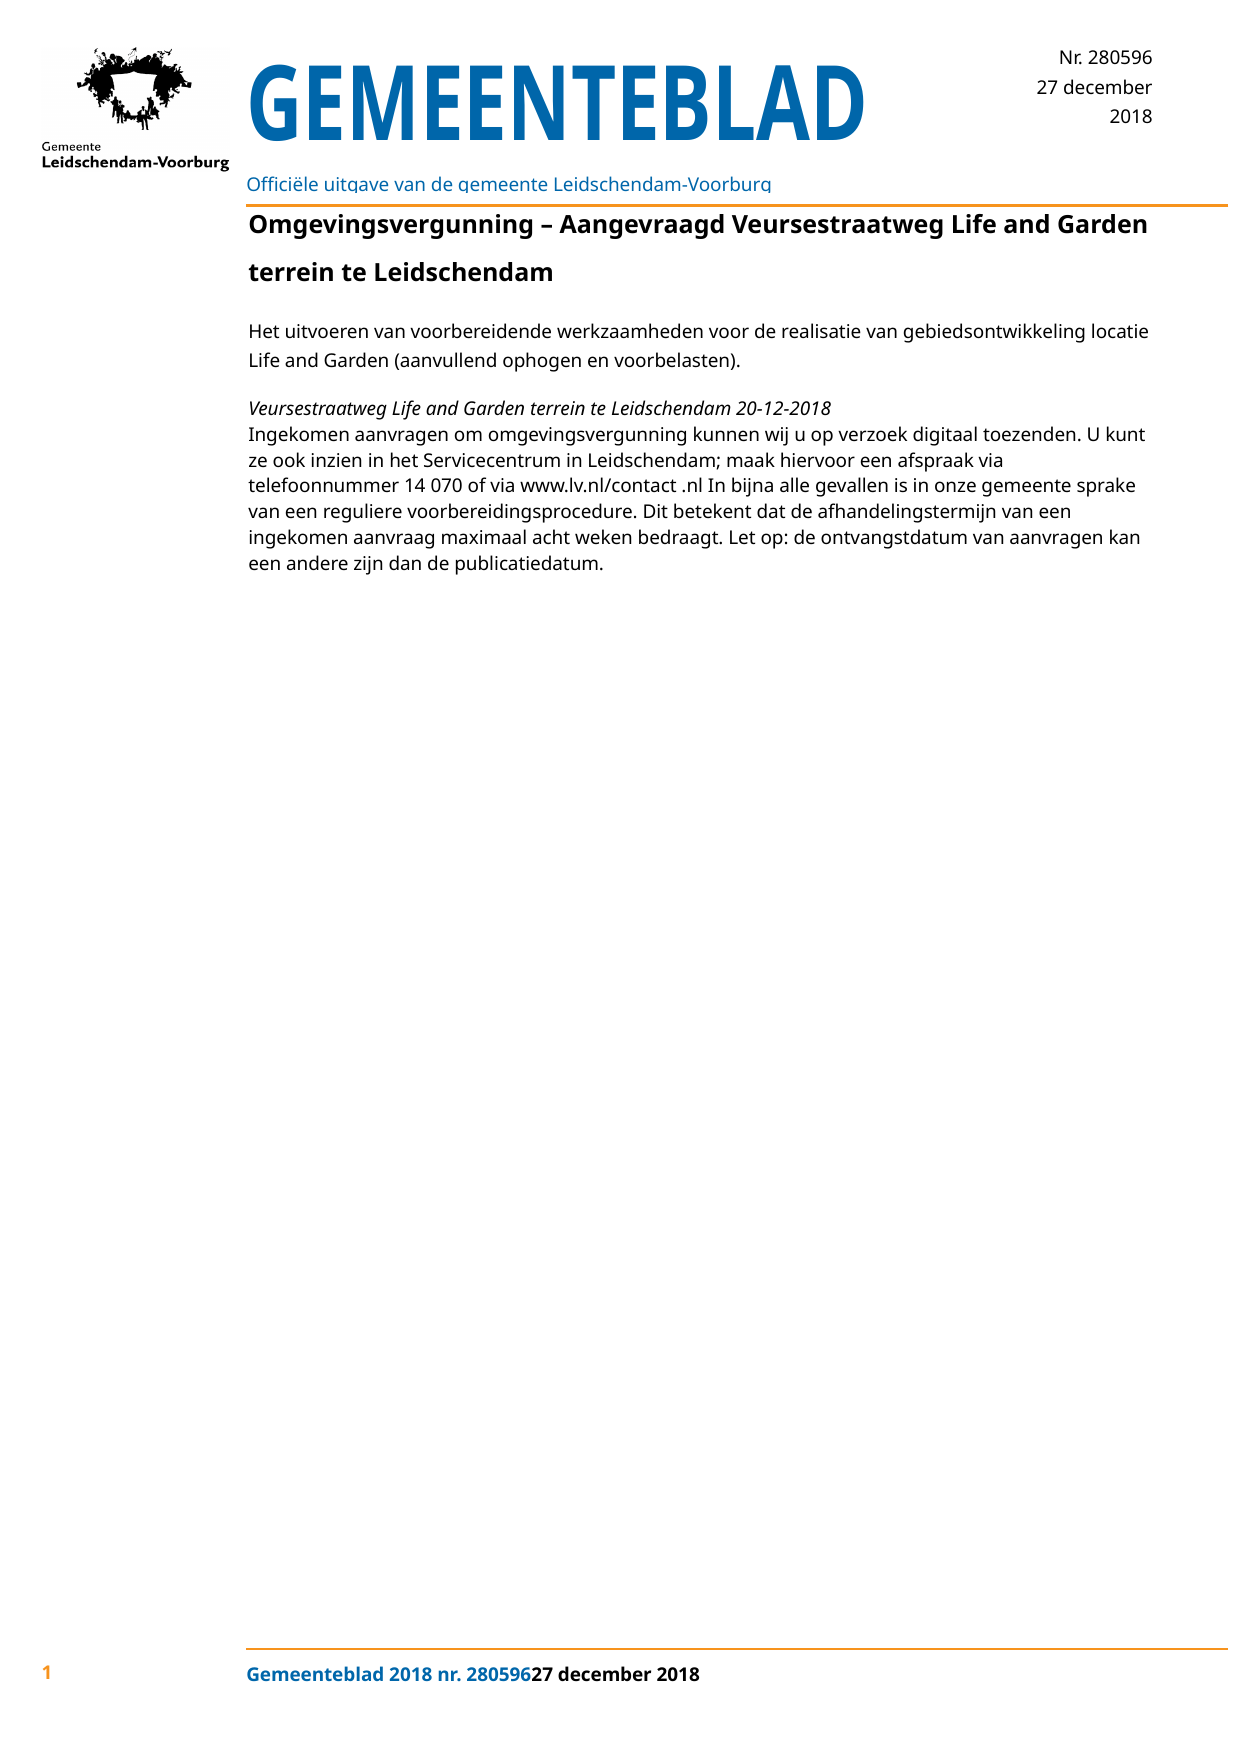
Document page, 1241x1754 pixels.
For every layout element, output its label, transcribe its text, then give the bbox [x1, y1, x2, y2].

text Omgevingsvergunning – Aangevraagd Veursestraatweg Life and Garden terrein te Leidschendam [248, 207, 1152, 288]
picture [41, 47, 231, 172]
text Veursestraatweg Life and Garden terrein te Leidschendam 20-12-2018 [248, 395, 1152, 421]
text Ingekomen aanvragen om omgevingsvergunning kunnen wij u op verzoek digitaal toezenden. U kunt ze ook inzien in het Servicecentrum in Leidschendam; maak hiervoor een afspraak via telefoonnummer 14 070 of via www.lv.nl/contact .nl In bijna alle gevallen is in onze gemeente sprake van een reguliere voorbereidingsprocedure. Dit betekent dat de afhandelingstermijn van een ingekomen aanvraag maximaal acht weken bedraagt. Let op: de ontvangstdatum van aanvragen kan een andere zijn dan de publicatiedatum. [248, 421, 1152, 575]
text Het uitvoeren van voorbereidende werkzaamheden voor de realisatie van gebiedsontwikkeling locatie Life and Garden (aanvullend ophogen en voorbelasten). [248, 318, 1152, 373]
